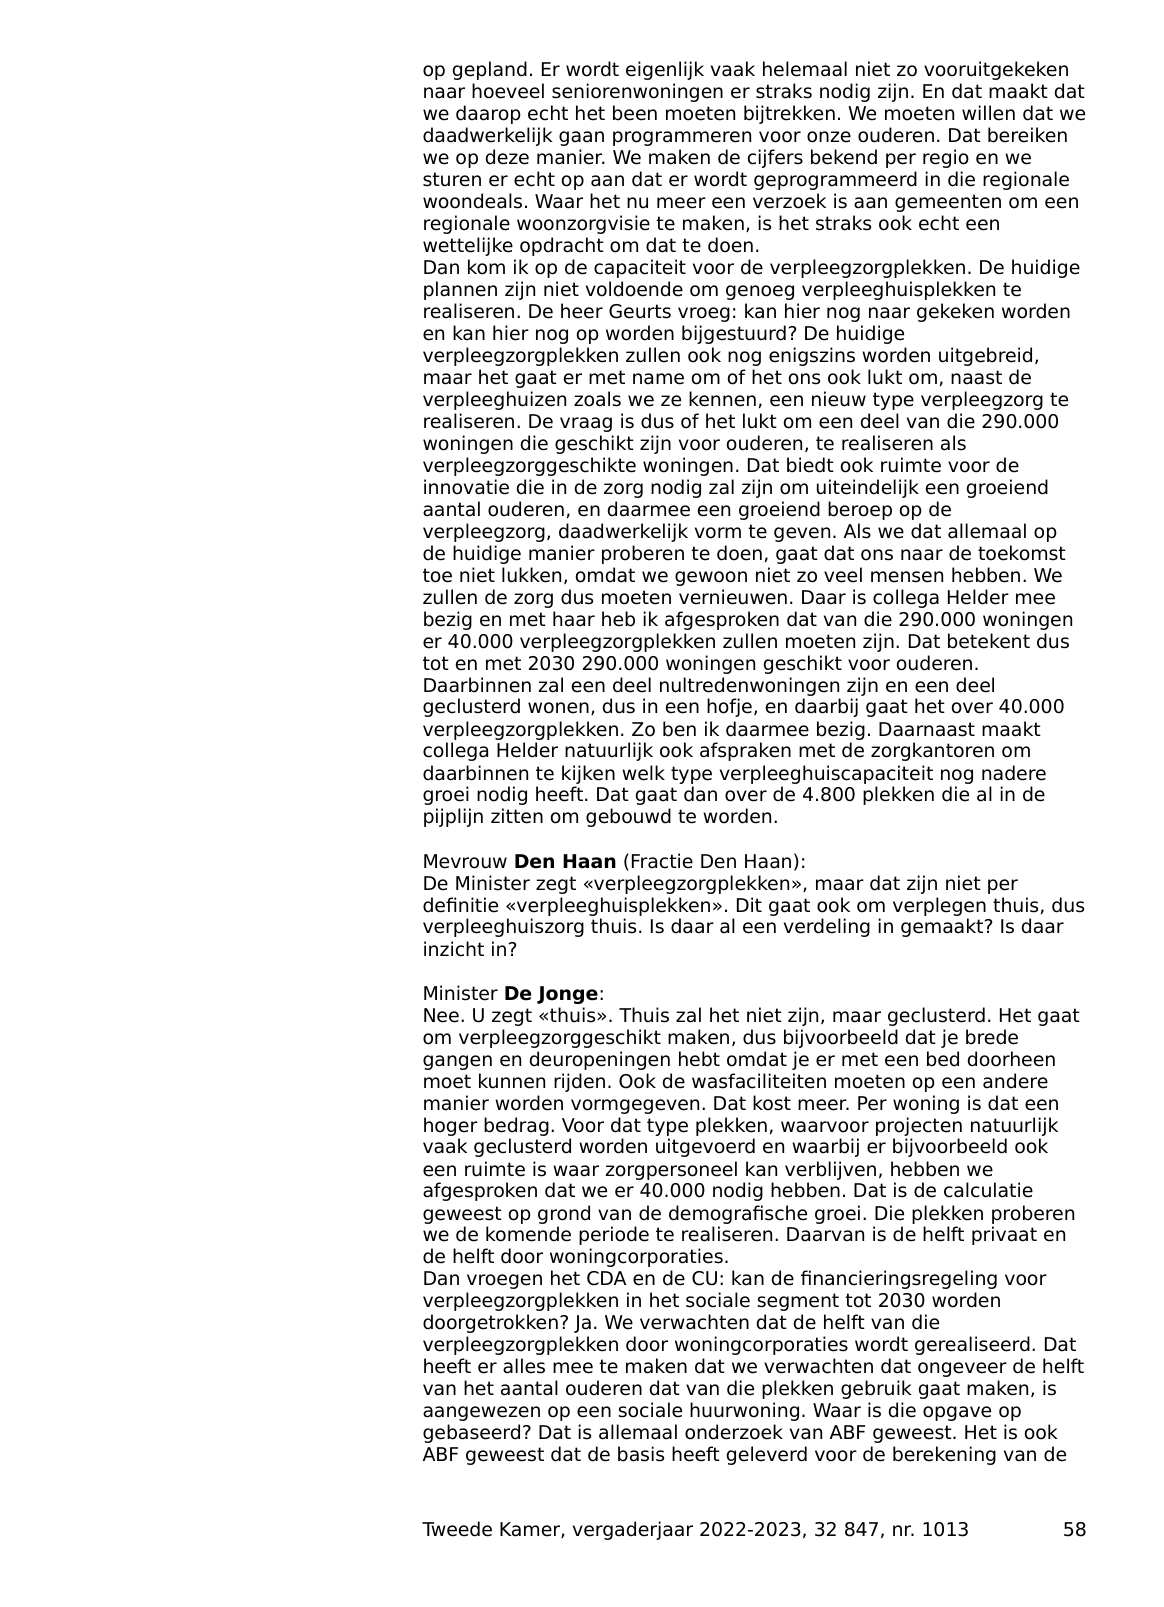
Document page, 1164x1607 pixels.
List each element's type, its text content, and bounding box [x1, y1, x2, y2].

text Dan vroegen het CDA en de CU: kan de financieringsregeling voor verpleegzorgplekken in het sociale segment tot 2030 worden doorgetrokken? Ja. We verwachten dat de helft van die verpleegzorgplekken door woningcorporaties wordt gerealiseerd. Dat heeft er alles mee te maken dat we verwachten dat ongeveer de helft van het aantal ouderen dat van die plekken gebruik gaat maken, is aangewezen op een sociale huurwoning. Waar is die opgave op gebaseerd? Dat is allemaal onderzoek van ABF geweest. Het is ook ABF geweest dat de basis heeft geleverd voor de berekening van de [422, 1268, 1087, 1466]
text Minister De Jonge: [422, 983, 1087, 1004]
text Nee. U zegt «thuis». Thuis zal het niet zijn, maar geclusterd. Het gaat om verpleegzorggeschikt maken, dus bijvoorbeeld dat je brede gangen en deuropeningen hebt omdat je er met een bed doorheen moet kunnen rijden. Ook de wasfaciliteiten moeten op een andere manier worden vormgegeven. Dat kost meer. Per woning is dat een hoger bedrag. Voor dat type plekken, waarvoor projecten natuurlijk vaak geclusterd worden uitgevoerd en waarbij er bijvoorbeeld ook een ruimte is waar zorgpersoneel kan verblijven, hebben we afgesproken dat we er 40.000 nodig hebben. Dat is de calculatie geweest op grond van de demografische groei. Die plekken proberen we de komende periode te realiseren. Daarvan is de helft privaat en de helft door woningcorporaties. [422, 1004, 1087, 1268]
text Mevrouw Den Haan (Fractie Den Haan): [422, 851, 1087, 872]
text Dan kom ik op de capaciteit voor de verpleegzorgplekken. De huidige plannen zijn niet voldoende om genoeg verpleeghuisplekken te realiseren. De heer Geurts vroeg: kan hier nog naar gekeken worden en kan hier nog op worden bijgestuurd? De huidige verpleegzorgplekken zullen ook nog enigszins worden uitgebreid, maar het gaat er met name om of het ons ook lukt om, naast de verpleeghuizen zoals we ze kennen, een nieuw type verpleegzorg te realiseren. De vraag is dus of het lukt om een deel van die 290.000 woningen die geschikt zijn voor ouderen, te realiseren als verpleegzorggeschikte woningen. Dat biedt ook ruimte voor de innovatie die in de zorg nodig zal zijn om uiteindelijk een groeiend aantal ouderen, en daarmee een groeiend beroep op de verpleegzorg, daadwerkelijk vorm te geven. Als we dat allemaal op de huidige manier proberen te doen, gaat dat ons naar de toekomst toe niet lukken, omdat we gewoon niet zo veel mensen hebben. We zullen de zorg dus moeten vernieuwen. Daar is collega Helder mee bezig en met haar heb ik afgesproken dat van die 290.000 woningen er 40.000 verpleegzorgplekken zullen moeten zijn. Dat betekent dus tot en met 2030 290.000 woningen geschikt voor ouderen. Daarbinnen zal een deel nultredenwoningen zijn en een deel geclusterd wonen, dus in een hofje, en daarbij gaat het over 40.000 verpleegzorgplekken. Zo ben ik daarmee bezig. Daarnaast maakt collega Helder natuurlijk ook afspraken met de zorgkantoren om daarbinnen te kijken welk type verpleeghuiscapaciteit nog nadere groei nodig heeft. Dat gaat dan over de 4.800 plekken die al in de pijplijn zitten om gebouwd te worden. [422, 257, 1087, 828]
text op gepland. Er wordt eigenlijk vaak helemaal niet zo vooruitgekeken naar hoeveel seniorenwoningen er straks nodig zijn. En dat maakt dat we daarop echt het been moeten bijtrekken. We moeten willen dat we daadwerkelijk gaan programmeren voor onze ouderen. Dat bereiken we op deze manier. We maken de cijfers bekend per regio en we sturen er echt op aan dat er wordt geprogrammeerd in die regionale woondeals. Waar het nu meer een verzoek is aan gemeenten om een regionale woonzorgvisie te maken, is het straks ook echt een wettelijke opdracht om dat te doen. [422, 59, 1087, 257]
text De Minister zegt «verpleegzorgplekken», maar dat zijn niet per definitie «verpleeghuisplekken». Dit gaat ook om verplegen thuis, dus verpleeghuiszorg thuis. Is daar al een verdeling in gemaakt? Is daar inzicht in? [422, 872, 1087, 960]
